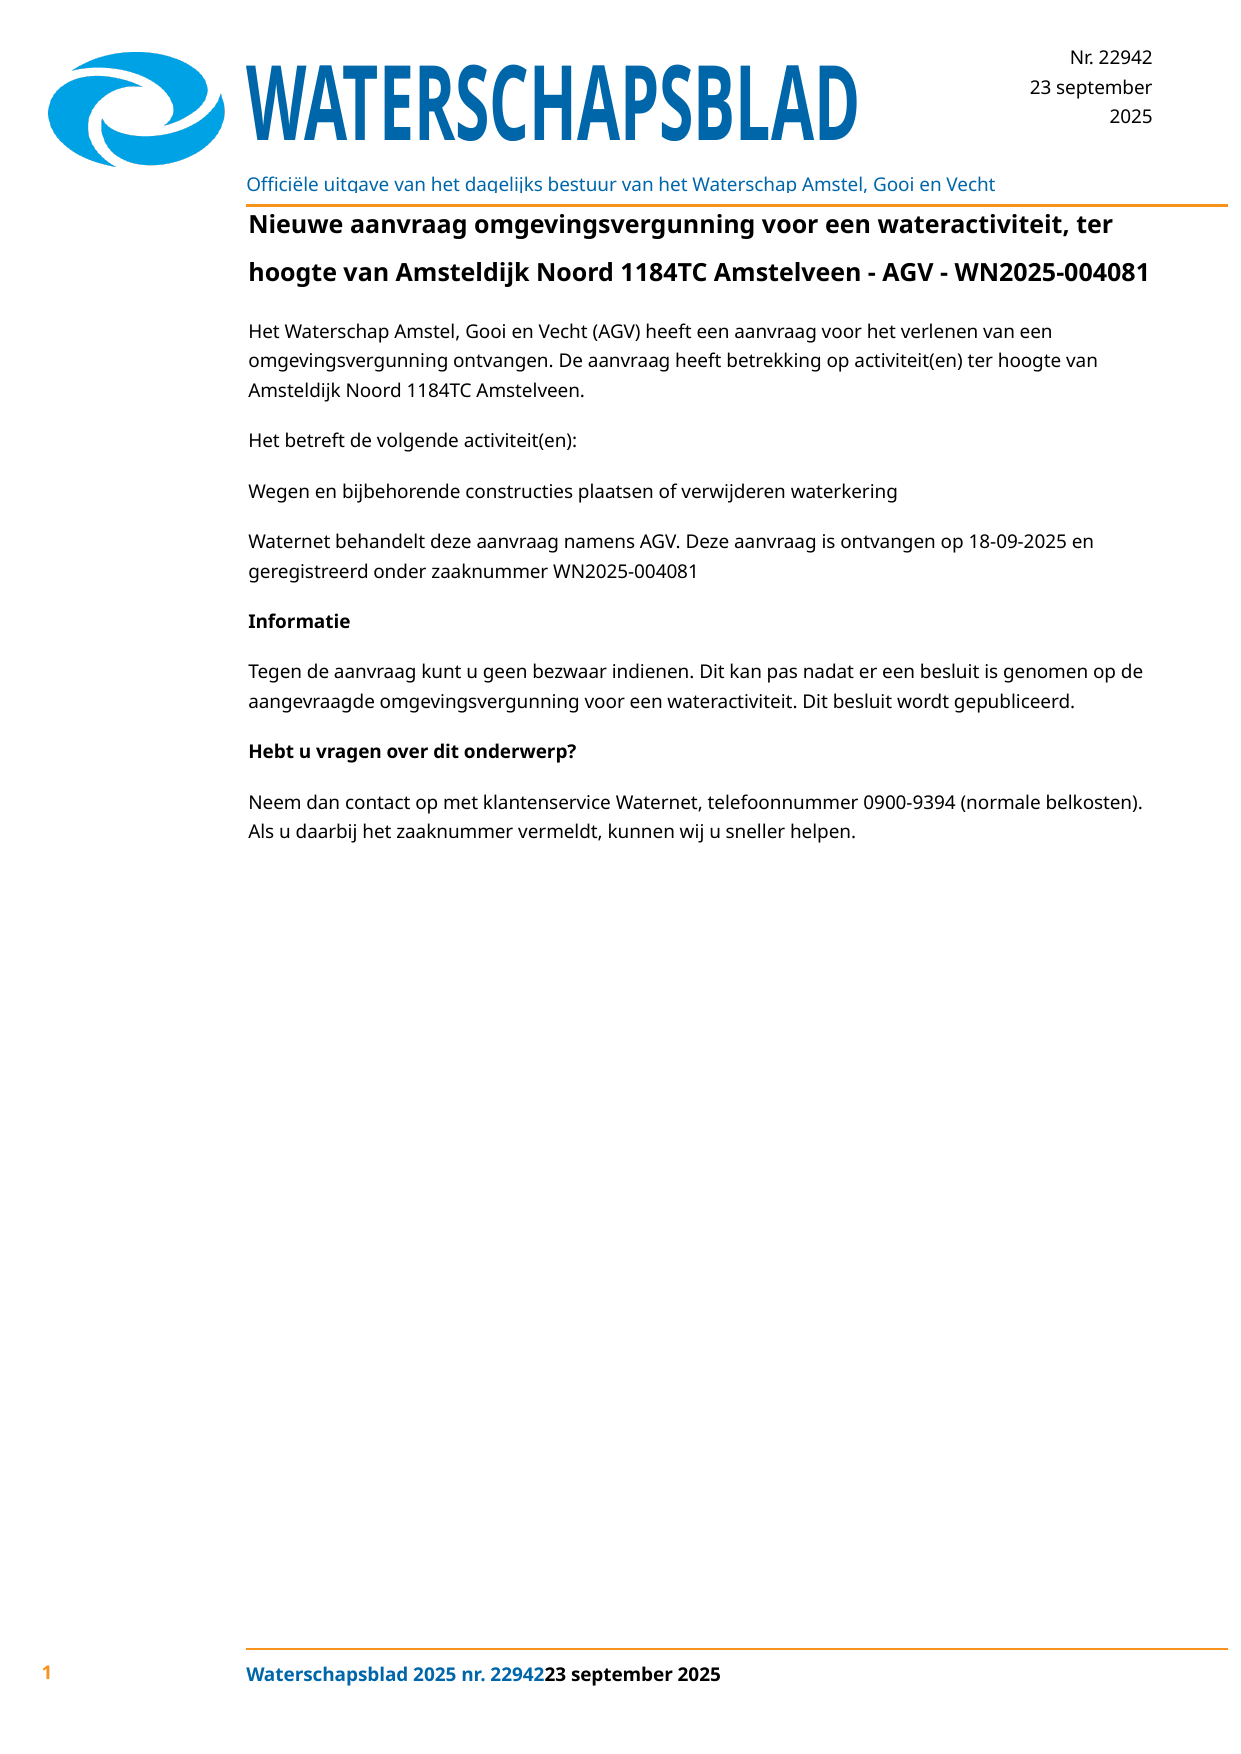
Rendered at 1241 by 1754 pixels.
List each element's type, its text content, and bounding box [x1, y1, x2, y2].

picture [41, 47, 231, 172]
text Tegen de aanvraag kunt u geen bezwaar indienen. Dit kan pas nadat er een besluit is genomen op de aangevraagde omgevingsvergunning voor een wateractiviteit. Dit besluit wordt gepubliceerd. [248, 659, 1152, 714]
text Nieuwe aanvraag omgevingsvergunning voor een wateractiviteit, ter hoogte van Amsteldijk Noord 1184TC Amstelveen - AGV - WN2025-004081 [248, 207, 1152, 288]
text Neem dan contact op met klantenservice Waternet, telefoonnummer 0900-9394 (normale belkosten). Als u daarbij het zaaknummer vermeldt, kunnen wij u sneller helpen. [248, 789, 1152, 844]
text Wegen en bijbehorende constructies plaatsen of verwijderen waterkering [248, 478, 1152, 504]
text Waternet behandelt deze aanvraag namens AGV. Deze aanvraag is ontvangen op 18-09-2025 en geregistreerd onder zaaknummer WN2025-004081 [248, 528, 1152, 584]
text Het betreft de volgende activiteit(en): [248, 427, 1152, 453]
text Informatie [248, 608, 1152, 634]
text Hebt u vragen over dit onderwerp? [248, 739, 1152, 764]
text Het Waterschap Amstel, Gooi en Vecht (AGV) heeft een aanvraag voor het verlenen van een omgevingsvergunning ontvangen. De aanvraag heeft betrekking op activiteit(en) ter hoogte van Amsteldijk Noord 1184TC Amstelveen. [248, 318, 1152, 403]
